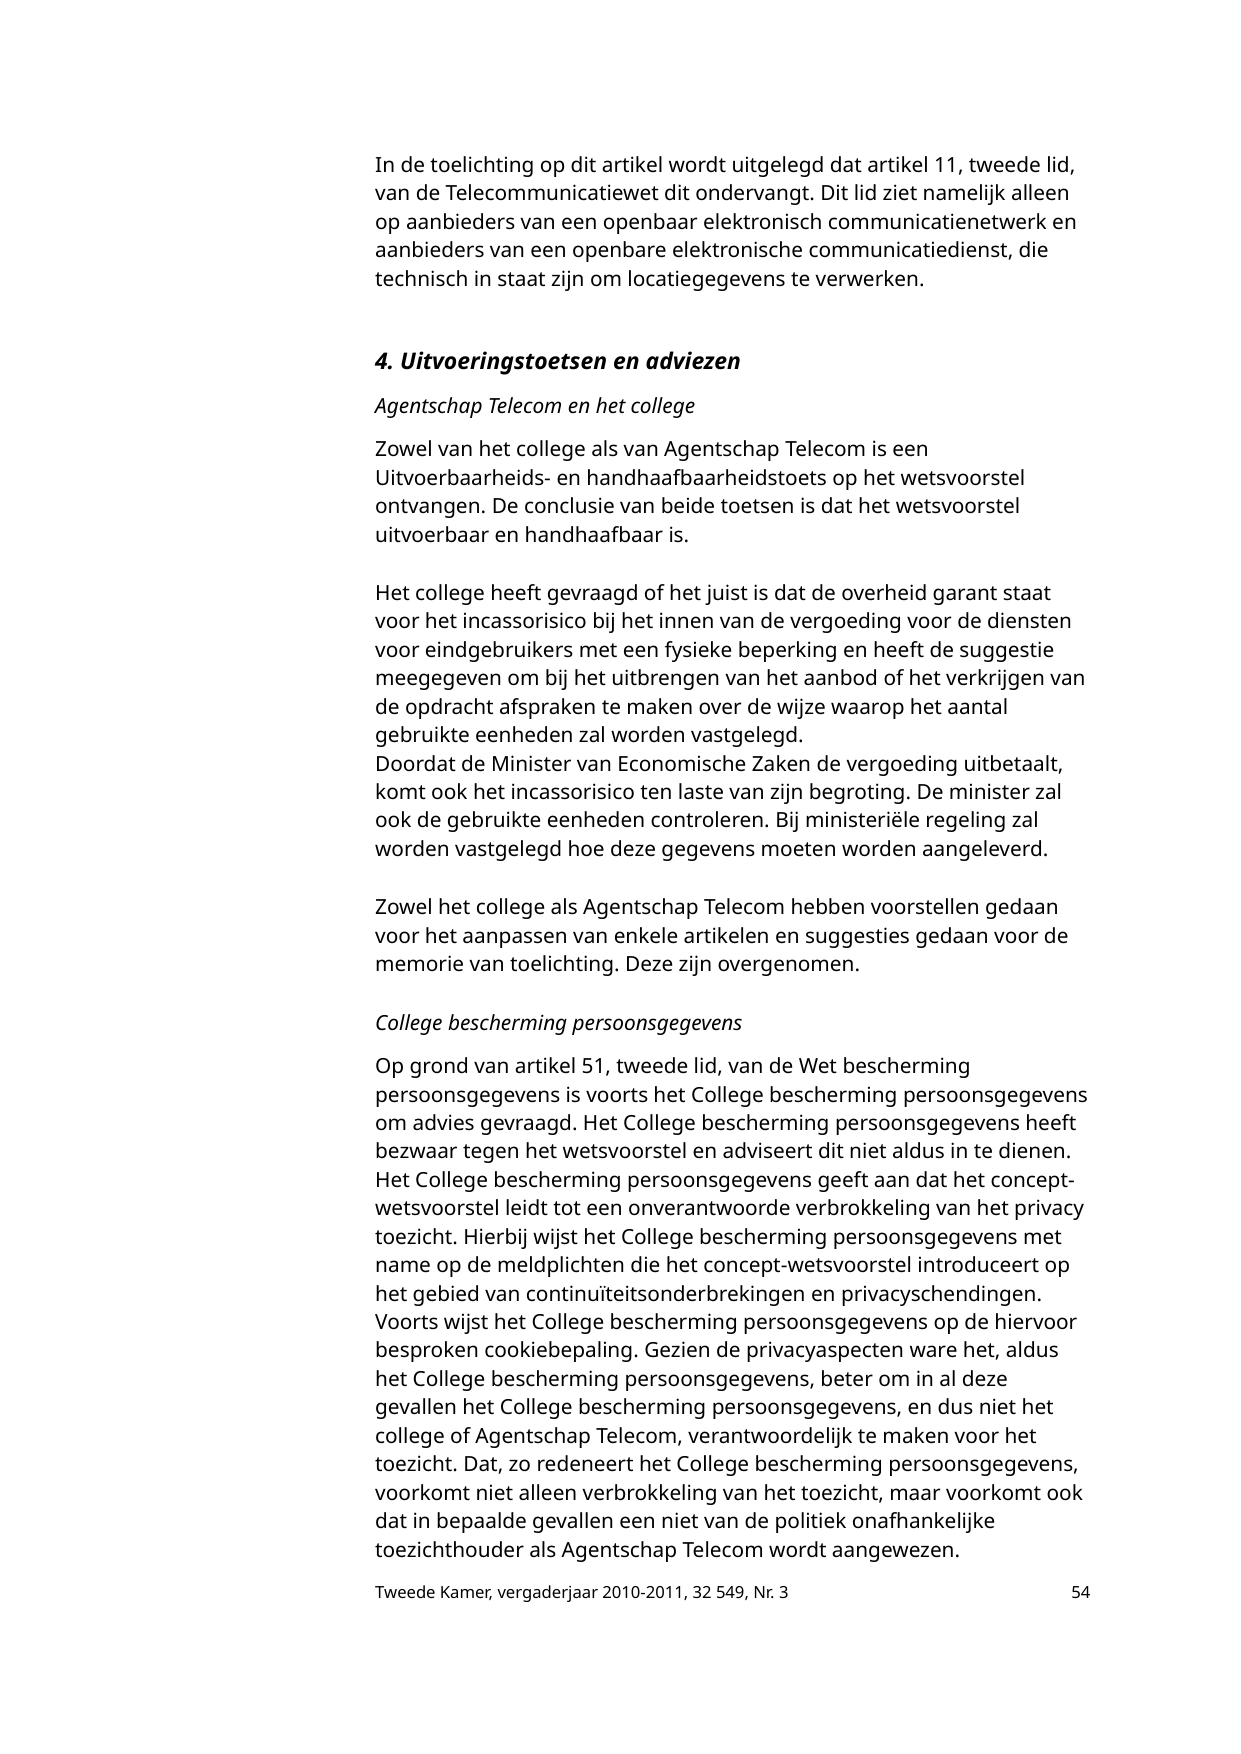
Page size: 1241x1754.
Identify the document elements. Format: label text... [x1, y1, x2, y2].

text Zowel het college als Agentschap Telecom hebben voorstellen gedaan voor het aanpassen van enkele artikelen en suggesties gedaan voor de memorie van toelichting. Deze zijn overgenomen. [375, 892, 1090, 978]
text Op grond van artikel 51, tweede lid, van de Wet bescherming persoonsgegevens is voorts het College bescherming persoonsgegevens om advies gevraagd. Het College bescherming persoonsgegevens heeft bezwaar tegen het wetsvoorstel en adviseert dit niet aldus in te dienen. [375, 1051, 1090, 1165]
text Het College bescherming persoonsgegevens geeft aan dat het concept-wetsvoorstel leidt tot een onverantwoorde verbrokkeling van het privacy toezicht. Hierbij wijst het College bescherming persoonsgegevens met name op de meldplichten die het concept-wetsvoorstel introduceert op het gebied van continuïteitsonderbrekingen en privacyschendingen. Voorts wijst het College bescherming persoonsgegevens op de hiervoor besproken cookiebepaling. Gezien de privacyaspecten ware het, aldus het College bescherming persoonsgegevens, beter om in al deze gevallen het College bescherming persoonsgegevens, en dus niet het college of Agentschap Telecom, verantwoordelijk te maken voor het toezicht. Dat, zo redeneert het College bescherming persoonsgegevens, voorkomt niet alleen verbrokkeling van het toezicht, maar voorkomt ook dat in bepaalde gevallen een niet van de politiek onafhankelijke toezichthouder als Agentschap Telecom wordt aangewezen. [375, 1165, 1090, 1563]
text College bescherming persoonsgegevens [375, 1008, 1090, 1036]
text Het college heeft gevraagd of het juist is dat de overheid garant staat voor het incassorisico bij het innen van de vergoeding voor de diensten voor eindgebruikers met een fysieke beperking en heeft de suggestie meegegeven om bij het uitbrengen van het aanbod of het verkrijgen van de opdracht afspraken te maken over de wijze waarop het aantal gebruikte eenheden zal worden vastgelegd. [375, 578, 1090, 749]
text In de toelichting op dit artikel wordt uitgelegd dat artikel 11, tweede lid, van de Telecommunicatiewet dit ondervangt. Dit lid ziet namelijk alleen op aanbieders van een openbaar elektronisch communicatienetwerk en aanbieders van een openbare elektronische communicatiedienst, die technisch in staat zijn om locatiegegevens te verwerken. [375, 150, 1090, 292]
text Doordat de Minister van Economische Zaken de vergoeding uitbetaalt, komt ook het incassorisico ten laste van zijn begroting. De minister zal ook de gebruikte eenheden controleren. Bij ministeriële regeling zal worden vastgelegd hoe deze gegevens moeten worden aangeleverd. [375, 749, 1090, 862]
subtitle 4. Uitvoeringstoetsen en adviezen [375, 345, 1090, 376]
text Zowel van het college als van Agentschap Telecom is een Uitvoerbaarheids- en handhaafbaarheidstoets op het wetsvoorstel ontvangen. De conclusie van beide toetsen is dat het wetsvoorstel uitvoerbaar en handhaafbaar is. [375, 434, 1090, 548]
text Agentschap Telecom en het college [375, 391, 1090, 419]
